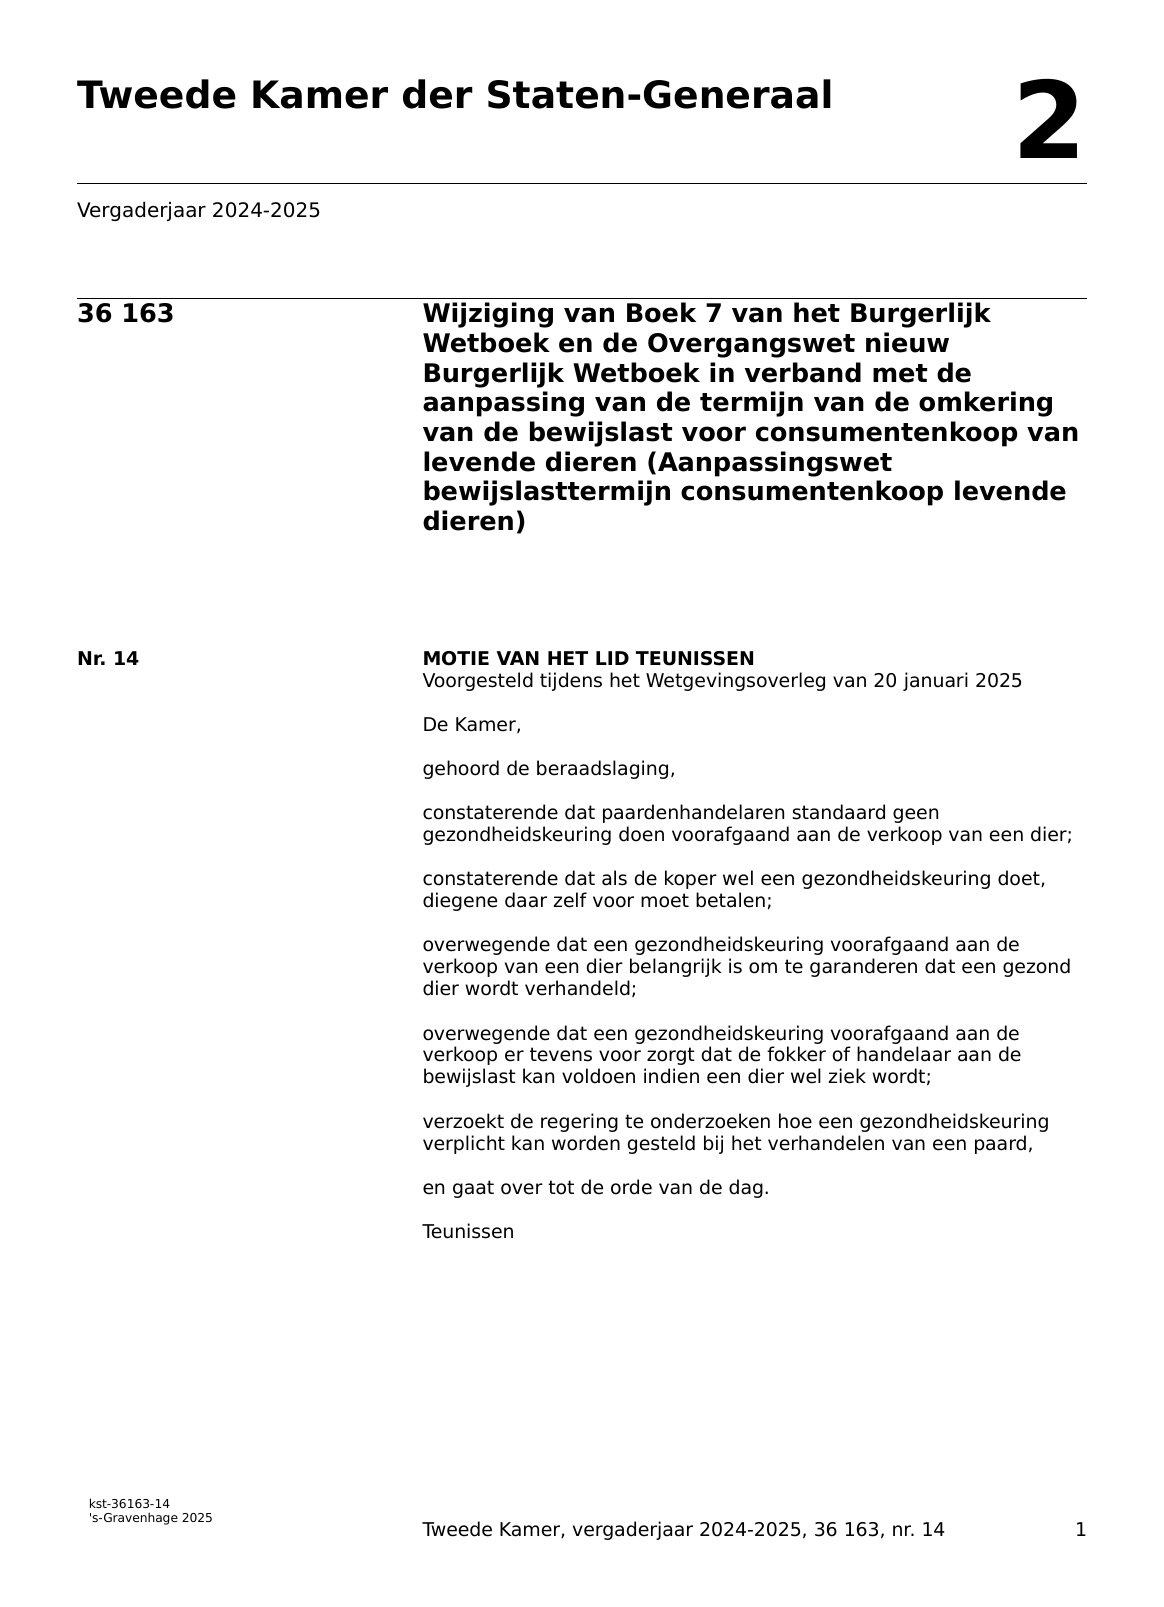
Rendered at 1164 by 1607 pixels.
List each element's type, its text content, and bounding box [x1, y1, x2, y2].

text 's-Gravenhage 2025 [88, 1511, 323, 1525]
text Voorgesteld tijdens het Wetgevingsoverleg van 20 januari 2025 [422, 669, 1087, 691]
text en gaat over tot de orde van de dag. [422, 1177, 1087, 1199]
text constaterende dat als de koper wel een gezondheidskeuring doet, diegene daar zelf voor moet betalen; [422, 868, 1087, 912]
text constaterende dat paardenhandelaren standaard geen gezondheidskeuring doen voorafgaand aan de verkoop van een dier; [422, 802, 1087, 846]
text Teunissen [422, 1221, 1087, 1243]
text overwegende dat een gezondheidskeuring voorafgaand aan de verkoop er tevens voor zorgt dat de fokker of handelaar aan de bewijslast kan voldoen indien een dier wel ziek wordt; [422, 1022, 1087, 1088]
text verzoekt de regering te onderzoeken hoe een gezondheidskeuring verplicht kan worden gesteld bij het verhandelen van een paard, [422, 1111, 1087, 1154]
text De Kamer, [422, 714, 1087, 736]
text kst-36163-14 [88, 1497, 323, 1511]
text gehoord de beraadslaging, [422, 758, 1087, 780]
subtitle Nr. 14 MOTIE VAN HET LID TEUNISSEN [77, 647, 1087, 669]
subtitle 36 163 Wijziging van Boek 7 van het Burgerlijk Wetboek en de Overgangswet nieuw Burgerlijk Wetboek in verband met de aanpassing van de termijn van de omkering van de bewijslast voor consumentenkoop van levende dieren (Aanpassingswet bewijslasttermijn consumentenkoop levende dieren) [77, 299, 1087, 536]
table_header Tweede Kamer der Staten-Generaal [77, 59, 886, 183]
table_cell Vergaderjaar 2024-2025 [77, 184, 1087, 298]
table_header 2 [886, 59, 1087, 183]
text overwegende dat een gezondheidskeuring voorafgaand aan de verkoop van een dier belangrijk is om te garanderen dat een gezond dier wordt verhandeld; [422, 934, 1087, 1000]
